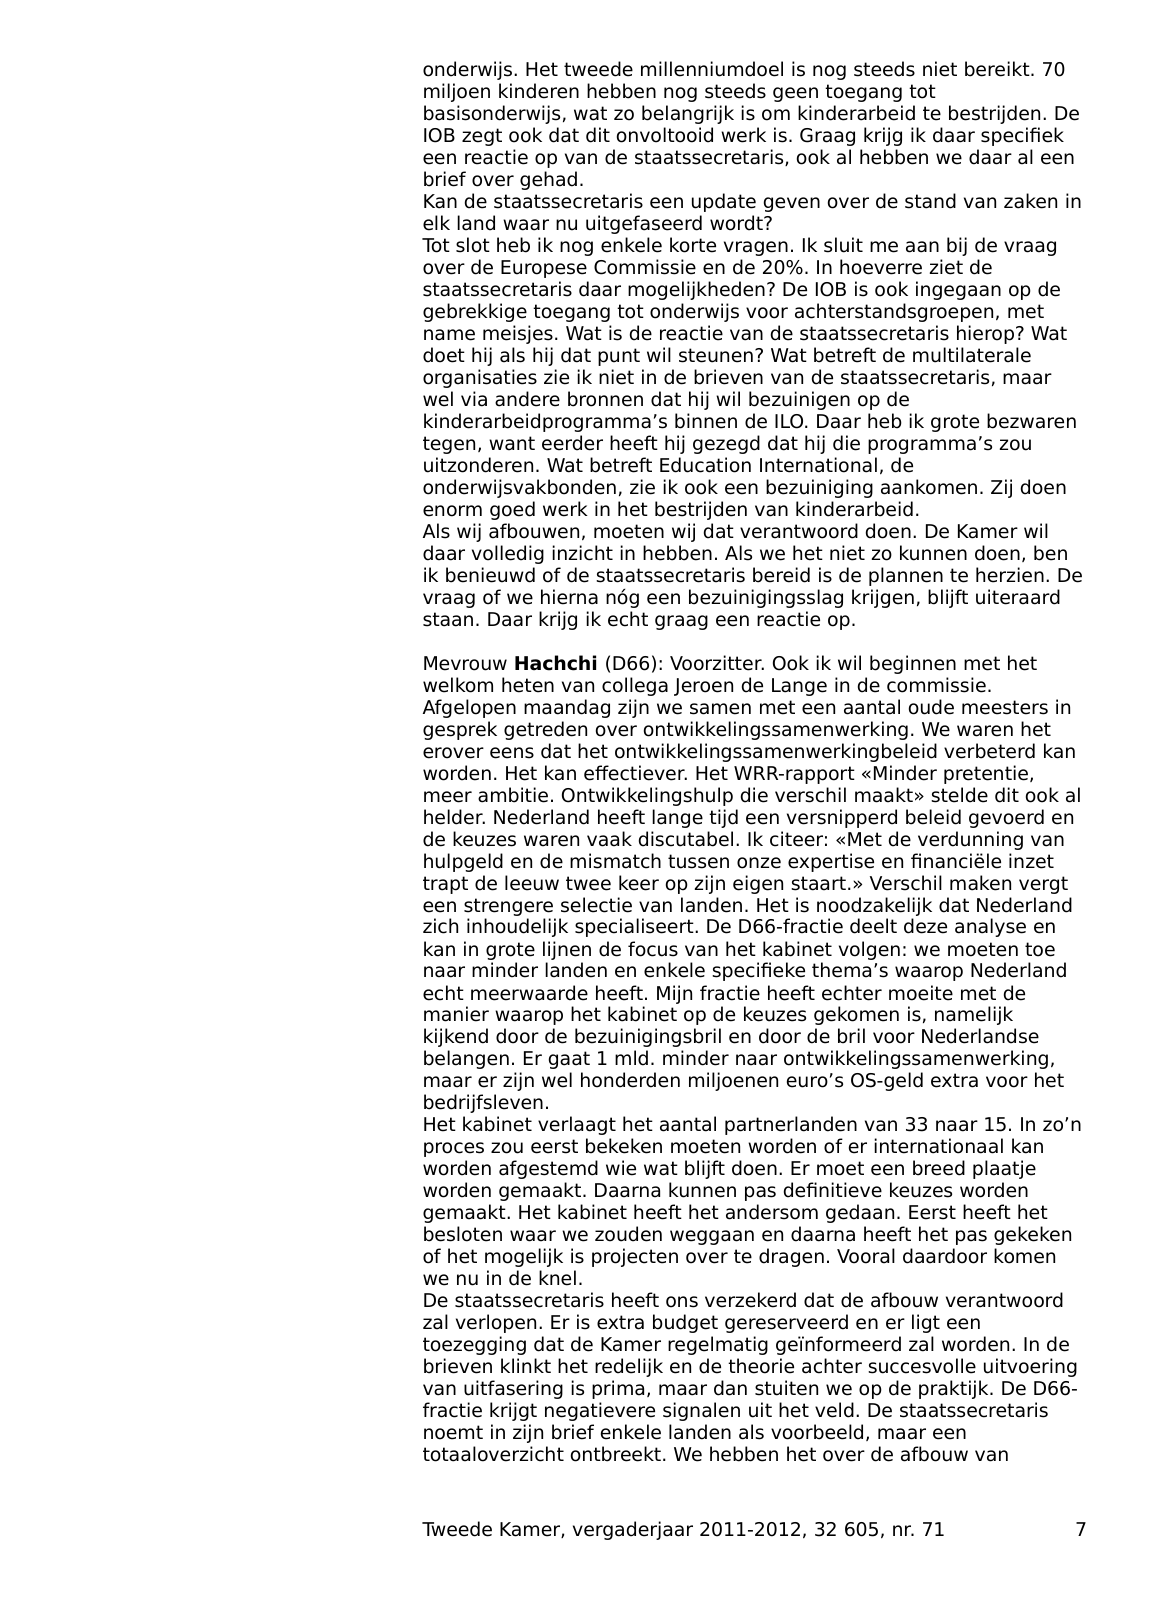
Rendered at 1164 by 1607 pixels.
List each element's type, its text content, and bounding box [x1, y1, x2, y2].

text Afgelopen maandag zijn we samen met een aantal oude meesters in gesprek getreden over ontwikkelingssamenwerking. We waren het erover eens dat het ontwikkelingssamenwerkingbeleid verbeterd kan worden. Het kan effectiever. Het WRR-rapport «Minder pretentie, meer ambitie. Ontwikkelingshulp die verschil maakt» stelde dit ook al helder. Nederland heeft lange tijd een versnipperd beleid gevoerd en de keuzes waren vaak discutabel. Ik citeer: «Met de verdunning van hulpgeld en de mismatch tussen onze expertise en financiële inzet trapt de leeuw twee keer op zijn eigen staart.» Verschil maken vergt een strengere selectie van landen. Het is noodzakelijk dat Nederland zich inhoudelijk specialiseert. De D66-fractie deelt deze analyse en kan in grote lijnen de focus van het kabinet volgen: we moeten toe naar minder landen en enkele specifieke thema’s waarop Nederland echt meerwaarde heeft. Mijn fractie heeft echter moeite met de manier waarop het kabinet op de keuzes gekomen is, namelijk kijkend door de bezuinigingsbril en door de bril voor Nederlandse belangen. Er gaat 1 mld. minder naar ontwikkelingssamenwerking, maar er zijn wel honderden miljoenen euro’s OS-geld extra voor het bedrijfsleven. [422, 697, 1087, 1114]
text onderwijs. Het tweede millenniumdoel is nog steeds niet bereikt. 70 miljoen kinderen hebben nog steeds geen toegang tot basisonderwijs, wat zo belangrijk is om kinderarbeid te bestrijden. De IOB zegt ook dat dit onvoltooid werk is. Graag krijg ik daar specifiek een reactie op van de staatssecretaris, ook al hebben we daar al een brief over gehad. [422, 59, 1087, 191]
text De staatssecretaris heeft ons verzekerd dat de afbouw verantwoord zal verlopen. Er is extra budget gereserveerd en er ligt een toezegging dat de Kamer regelmatig geïnformeerd zal worden. In de brieven klinkt het redelijk en de theorie achter succesvolle uitvoering van uitfasering is prima, maar dan stuiten we op de praktijk. De D66-fractie krijgt negatievere signalen uit het veld. De staatssecretaris noemt in zijn brief enkele landen als voorbeeld, maar een totaaloverzicht ontbreekt. We hebben het over de afbouw van [422, 1290, 1087, 1466]
text Het kabinet verlaagt het aantal partnerlanden van 33 naar 15. In zo’n proces zou eerst bekeken moeten worden of er internationaal kan worden afgestemd wie wat blijft doen. Er moet een breed plaatje worden gemaakt. Daarna kunnen pas definitieve keuzes worden gemaakt. Het kabinet heeft het andersom gedaan. Eerst heeft het besloten waar we zouden weggaan en daarna heeft het pas gekeken of het mogelijk is projecten over te dragen. Vooral daardoor komen we nu in de knel. [422, 1114, 1087, 1290]
text Kan de staatssecretaris een update geven over de stand van zaken in elk land waar nu uitgefaseerd wordt? [422, 191, 1087, 235]
text Tot slot heb ik nog enkele korte vragen. Ik sluit me aan bij de vraag over de Europese Commissie en de 20%. In hoeverre ziet de staatssecretaris daar mogelijkheden? De IOB is ook ingegaan op de gebrekkige toegang tot onderwijs voor achterstandsgroepen, met name meisjes. Wat is de reactie van de staatssecretaris hierop? Wat doet hij als hij dat punt wil steunen? Wat betreft de multilaterale organisaties zie ik niet in de brieven van de staatssecretaris, maar wel via andere bronnen dat hij wil bezuinigen op de kinderarbeidprogramma’s binnen de ILO. Daar heb ik grote bezwaren tegen, want eerder heeft hij gezegd dat hij die programma’s zou uitzonderen. Wat betreft Education International, de onderwijsvakbonden, zie ik ook een bezuiniging aankomen. Zij doen enorm goed werk in het bestrijden van kinderarbeid. [422, 235, 1087, 521]
text Als wij afbouwen, moeten wij dat verantwoord doen. De Kamer wil daar volledig inzicht in hebben. Als we het niet zo kunnen doen, ben ik benieuwd of de staatssecretaris bereid is de plannen te herzien. De vraag of we hierna nóg een bezuinigingsslag krijgen, blijft uiteraard staan. Daar krijg ik echt graag een reactie op. [422, 521, 1087, 631]
text Mevrouw Hachchi (D66): Voorzitter. Ook ik wil beginnen met het welkom heten van collega Jeroen de Lange in de commissie. [422, 653, 1087, 697]
